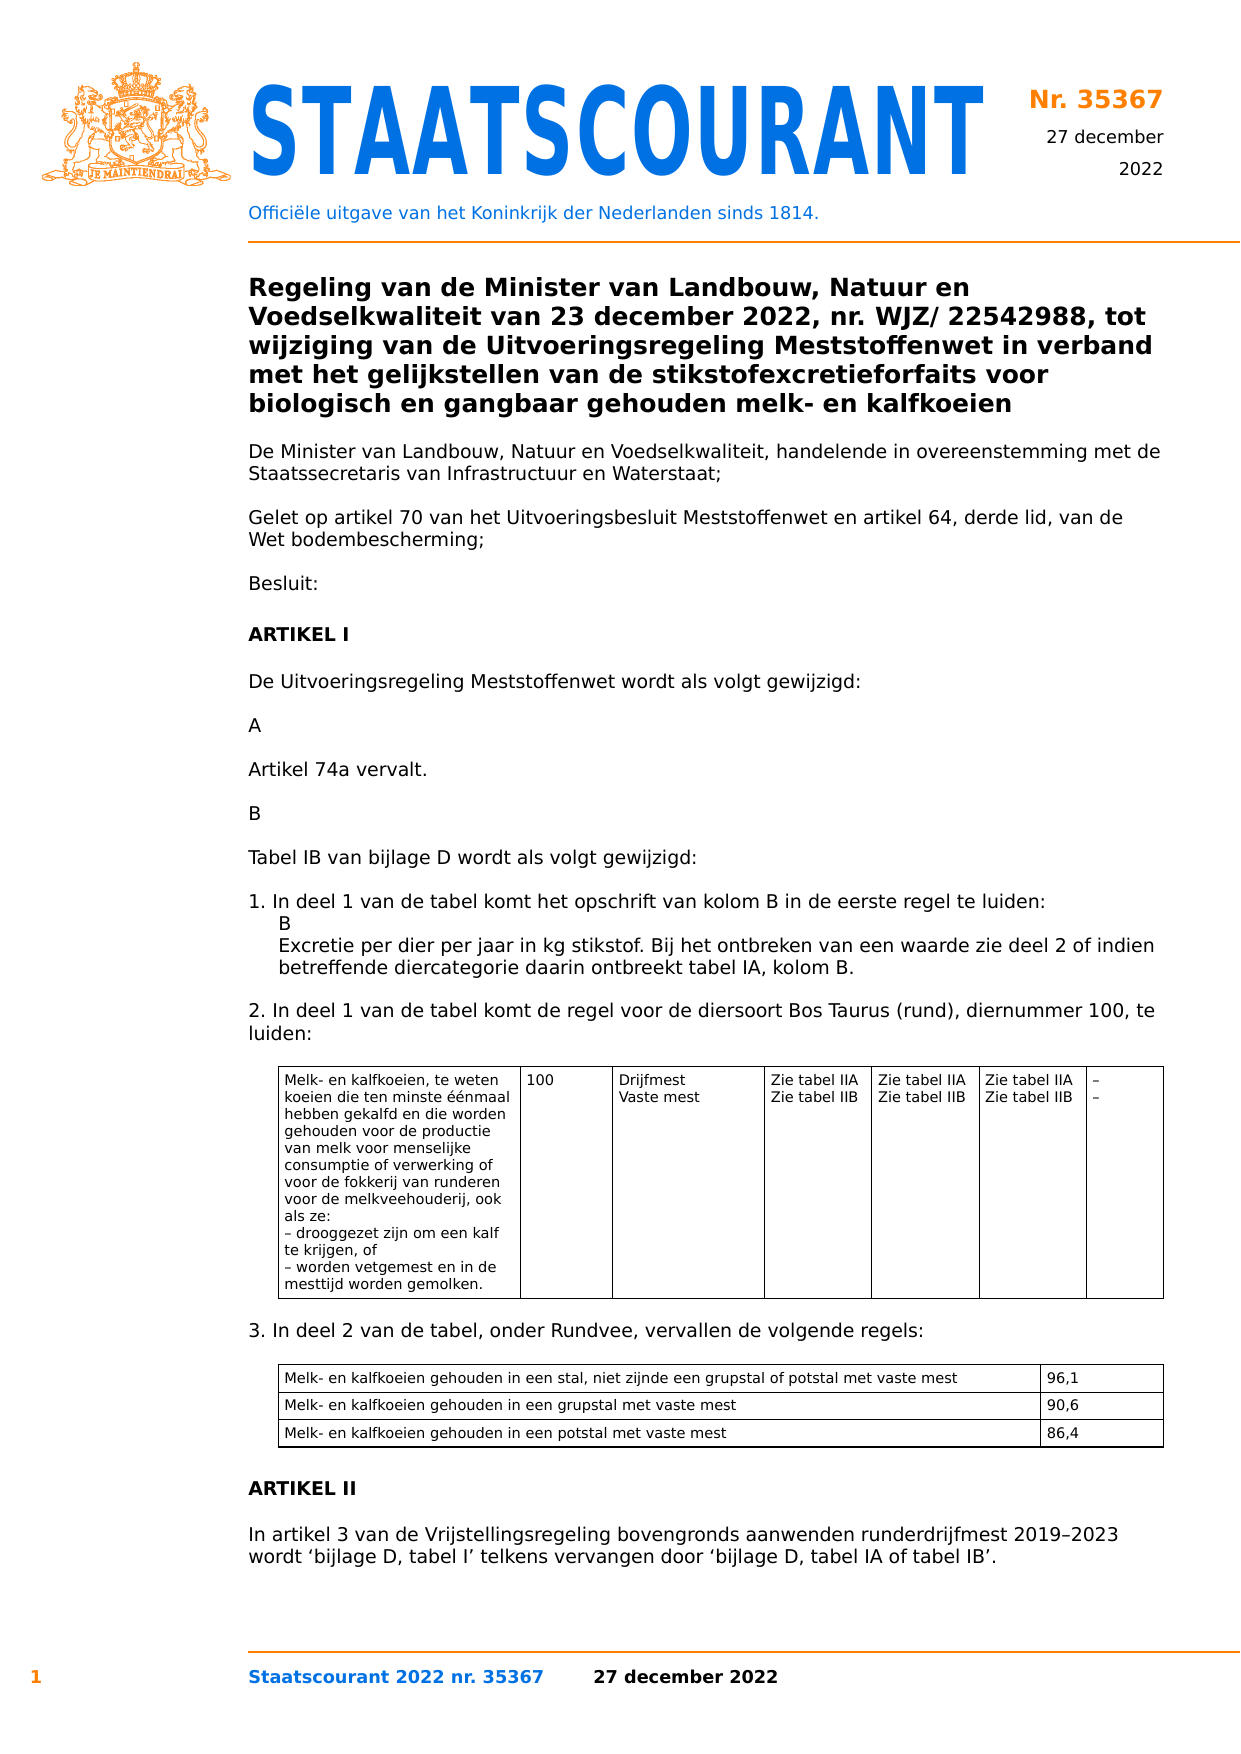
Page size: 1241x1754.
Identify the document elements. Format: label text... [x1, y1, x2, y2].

text Besluit: [248, 572, 1163, 594]
table_header Nr. 35367 [998, 62, 1240, 121]
table_cell Melk- en kalfkoeien gehouden in een potstal met vaste mest [279, 1420, 1040, 1446]
subtitle ARTIKEL II [248, 1477, 1163, 1499]
table_header [25, 62, 248, 241]
text B [278, 913, 1163, 934]
text In artikel 3 van de Vrijstellingsregeling bovengronds aanwenden runderdrijfmest 2019–2023 wordt ‘bijlage D, tabel I’ telkens vervangen door ‘bijlage D, tabel IA of tabel IB’. [248, 1524, 1163, 1568]
table_cell 86,4 [1041, 1420, 1163, 1446]
table_header 96,1 [1041, 1365, 1163, 1392]
text Excretie per dier per jaar in kg stikstof. Bij het ontbreken van een waarde zie deel 2 of indien betreffende diercategorie daarin ontbreekt tabel IA, kolom B. [278, 934, 1163, 978]
table_cell Melk- en kalfkoeien gehouden in een grupstal met vaste mest [279, 1393, 1040, 1419]
table_header Zie tabel IIA Zie tabel IIB [980, 1067, 1086, 1297]
text 3. In deel 2 van de tabel, onder Rundvee, vervallen de volgende regels: [248, 1320, 1163, 1342]
table_cell Officiële uitgave van het Koninkrijk der Nederlanden sinds 1814. [248, 203, 1240, 241]
table_header Zie tabel IIA Zie tabel IIB [765, 1067, 871, 1297]
table_header – – [1087, 1067, 1163, 1297]
text A [248, 715, 1163, 737]
table_header Melk- en kalfkoeien, te weten koeien die ten minste éénmaal hebben gekalfd en die worden gehouden voor de productie van melk voor menselijke consumptie of verwerking of voor de fokkerij van runderen voor de melkveehouderij, ook als ze: – drooggezet zijn om een kalf te krijgen, of – worden vetgemest en in de mesttijd worden gemolken. [279, 1067, 520, 1297]
text 2. In deel 1 van de tabel komt de regel voor de diersoort Bos Taurus (rund), diernummer 100, te luiden: [248, 1000, 1163, 1044]
text Artikel 74a vervalt. [248, 759, 1163, 781]
table_cell 2022 [998, 153, 1240, 203]
table_cell 27 december [998, 121, 1240, 153]
text Tabel IB van bijlage D wordt als volgt gewijzigd: [248, 847, 1163, 869]
text De Uitvoeringsregeling Meststoffenwet wordt als volgt gewijzigd: [248, 671, 1163, 693]
table_header STAATSCOURANT [248, 62, 998, 203]
table_header 100 [521, 1067, 612, 1297]
text De Minister van Landbouw, Natuur en Voedselkwaliteit, handelende in overeenstemming met de Staatssecretaris van Infrastructuur en Waterstaat; [248, 441, 1163, 485]
text B [248, 803, 1163, 825]
table_header Zie tabel IIA Zie tabel IIB [872, 1067, 979, 1297]
table_header Drijfmest Vaste mest [613, 1067, 764, 1297]
table_header Melk- en kalfkoeien gehouden in een stal, niet zijnde een grupstal of potstal met vaste mest [279, 1365, 1040, 1392]
text 1. In deel 1 van de tabel komt het opschrift van kolom B in de eerste regel te luiden: [248, 891, 1163, 913]
subtitle Regeling van de Minister van Landbouw, Natuur en Voedselkwaliteit van 23 december 2022, nr. WJZ/ 22542988, tot wijziging van de Uitvoeringsregeling Meststoffenwet in verband met het gelijkstellen van de stikstofexcretieforfaits voor biologisch en gangbaar gehouden melk- en kalfkoeien [248, 273, 1163, 419]
picture [41, 62, 231, 186]
table_cell 90,6 [1041, 1393, 1163, 1419]
text Gelet op artikel 70 van het Uitvoeringsbesluit Meststoffenwet en artikel 64, derde lid, van de Wet bodembescherming; [248, 507, 1163, 551]
subtitle ARTIKEL I [248, 624, 1163, 646]
